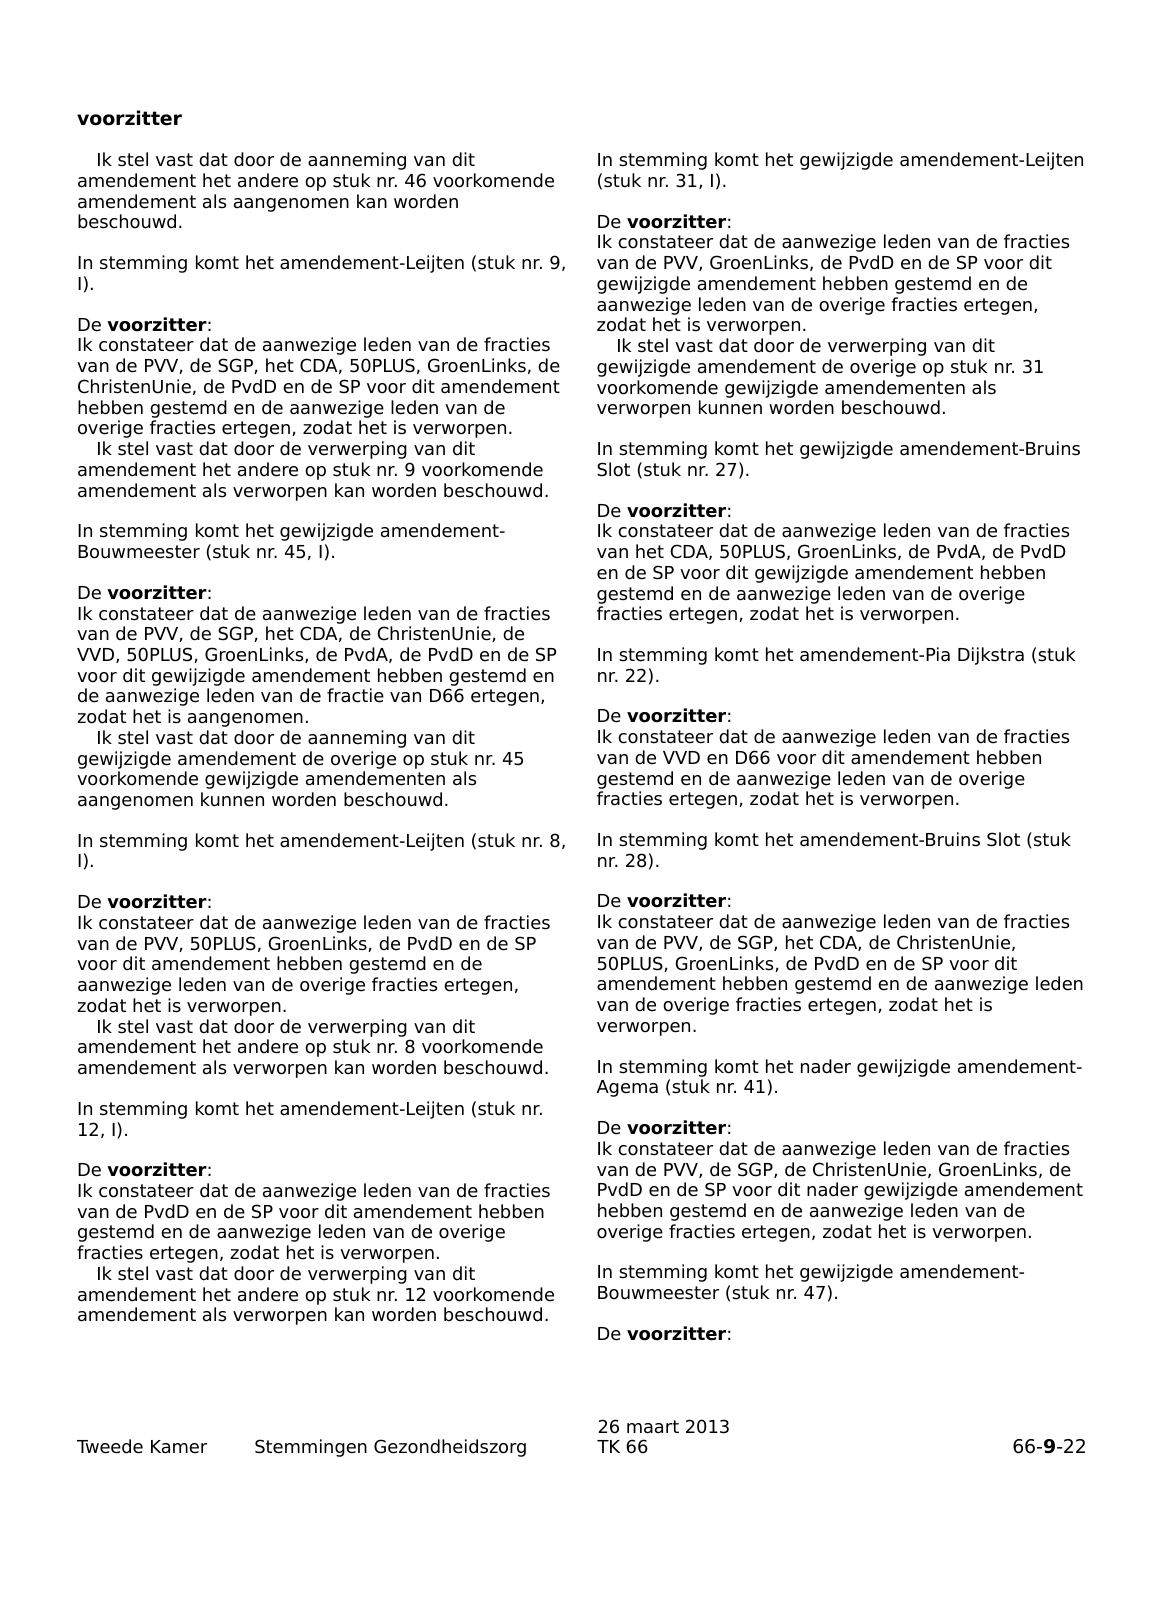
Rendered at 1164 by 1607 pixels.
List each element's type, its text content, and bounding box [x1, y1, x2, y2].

text De voorzitter: [77, 892, 567, 913]
text Ik stel vast dat door de verwerping van dit gewijzigde amendement de overige op stuk nr. 31 voorkomende gewijzigde amendementen als verworpen kunnen worden beschouwd. [596, 336, 1087, 419]
text Ik stel vast dat door de aanneming van dit gewijzigde amendement de overige op stuk nr. 45 voorkomende gewijzigde amendementen als aangenomen kunnen worden beschouwd. [77, 728, 567, 811]
text Ik constateer dat de aanwezige leden van de fracties van de PVV, de SGP, het CDA, de ChristenUnie, 50PLUS, GroenLinks, de PvdD en de SP voor dit amendement hebben gestemd en de aanwezige leden van de overige fracties ertegen, zodat het is verworpen. [596, 912, 1087, 1036]
text Ik constateer dat de aanwezige leden van de fracties van het CDA, 50PLUS, GroenLinks, de PvdA, de PvdD en de SP voor dit gewijzigde amendement hebben gestemd en de aanwezige leden van de overige fracties ertegen, zodat het is verworpen. [596, 521, 1087, 625]
text In stemming komt het gewijzigde amendement-Bouwmeester (stuk nr. 47). [596, 1262, 1087, 1304]
text In stemming komt het amendement-Leijten (stuk nr. 8, I). [77, 831, 567, 872]
text Ik constateer dat de aanwezige leden van de fracties van de PVV, de SGP, het CDA, 50PLUS, GroenLinks, de ChristenUnie, de PvdD en de SP voor dit amendement hebben gestemd en de aanwezige leden van de overige fracties ertegen, zodat het is verworpen. [77, 335, 567, 439]
text In stemming komt het nader gewijzigde amendement-Agema (stuk nr. 41). [596, 1056, 1087, 1098]
text De voorzitter: [77, 583, 567, 603]
text Ik stel vast dat door de aanneming van dit amendement het andere op stuk nr. 46 voorkomende amendement als aangenomen kan worden beschouwd. [77, 150, 567, 233]
text In stemming komt het amendement-Pia Dijkstra (stuk nr. 22). [596, 645, 1087, 686]
text Ik constateer dat de aanwezige leden van de fracties van de PVV, de SGP, de ChristenUnie, GroenLinks, de PvdD en de SP voor dit nader gewijzigde amendement hebben gestemd en de aanwezige leden van de overige fracties ertegen, zodat het is verworpen. [596, 1139, 1087, 1242]
text Ik constateer dat de aanwezige leden van de fracties van de PVV, 50PLUS, GroenLinks, de PvdD en de SP voor dit amendement hebben gestemd en de aanwezige leden van de overige fracties ertegen, zodat het is verworpen. [77, 913, 567, 1016]
text De voorzitter: [596, 500, 1087, 521]
text De voorzitter: [596, 1324, 1087, 1344]
text Ik stel vast dat door de verwerping van dit amendement het andere op stuk nr. 9 voorkomende amendement als verworpen kan worden beschouwd. [77, 439, 567, 501]
text Ik constateer dat de aanwezige leden van de fracties van de PVV, de SGP, het CDA, de ChristenUnie, de VVD, 50PLUS, GroenLinks, de PvdA, de PvdD en de SP voor dit gewijzigde amendement hebben gestemd en de aanwezige leden van de fractie van D66 ertegen, zodat het is aangenomen. [77, 603, 567, 728]
text De voorzitter: [596, 891, 1087, 912]
text De voorzitter: [77, 314, 567, 335]
text In stemming komt het gewijzigde amendement-Bruins Slot (stuk nr. 27). [596, 439, 1087, 480]
text De voorzitter: [596, 1118, 1087, 1139]
text Ik constateer dat de aanwezige leden van de fracties van de PVV, GroenLinks, de PvdD en de SP voor dit gewijzigde amendement hebben gestemd en de aanwezige leden van de overige fracties ertegen, zodat het is verworpen. [596, 232, 1087, 336]
text In stemming komt het gewijzigde amendement-Bouwmeester (stuk nr. 45, I). [77, 521, 567, 563]
text In stemming komt het amendement-Bruins Slot (stuk nr. 28). [596, 830, 1087, 871]
text Ik constateer dat de aanwezige leden van de fracties van de VVD en D66 voor dit amendement hebben gestemd en de aanwezige leden van de overige fracties ertegen, zodat het is verworpen. [596, 727, 1087, 810]
text Ik stel vast dat door de verwerping van dit amendement het andere op stuk nr. 8 voorkomende amendement als verworpen kan worden beschouwd. [77, 1016, 567, 1079]
text Ik constateer dat de aanwezige leden van de fracties van de PvdD en de SP voor dit amendement hebben gestemd en de aanwezige leden van de overige fracties ertegen, zodat het is verworpen. [77, 1181, 567, 1264]
text Ik stel vast dat door de verwerping van dit amendement het andere op stuk nr. 12 voorkomende amendement als verworpen kan worden beschouwd. [77, 1264, 567, 1326]
text De voorzitter: [596, 212, 1087, 232]
text De voorzitter: [596, 706, 1087, 727]
text In stemming komt het amendement-Leijten (stuk nr. 9, I). [77, 253, 567, 294]
text In stemming komt het gewijzigde amendement-Leijten (stuk nr. 31, I). [596, 150, 1087, 192]
text De voorzitter: [77, 1160, 567, 1181]
text In stemming komt het amendement-Leijten (stuk nr. 12, I). [77, 1099, 567, 1140]
